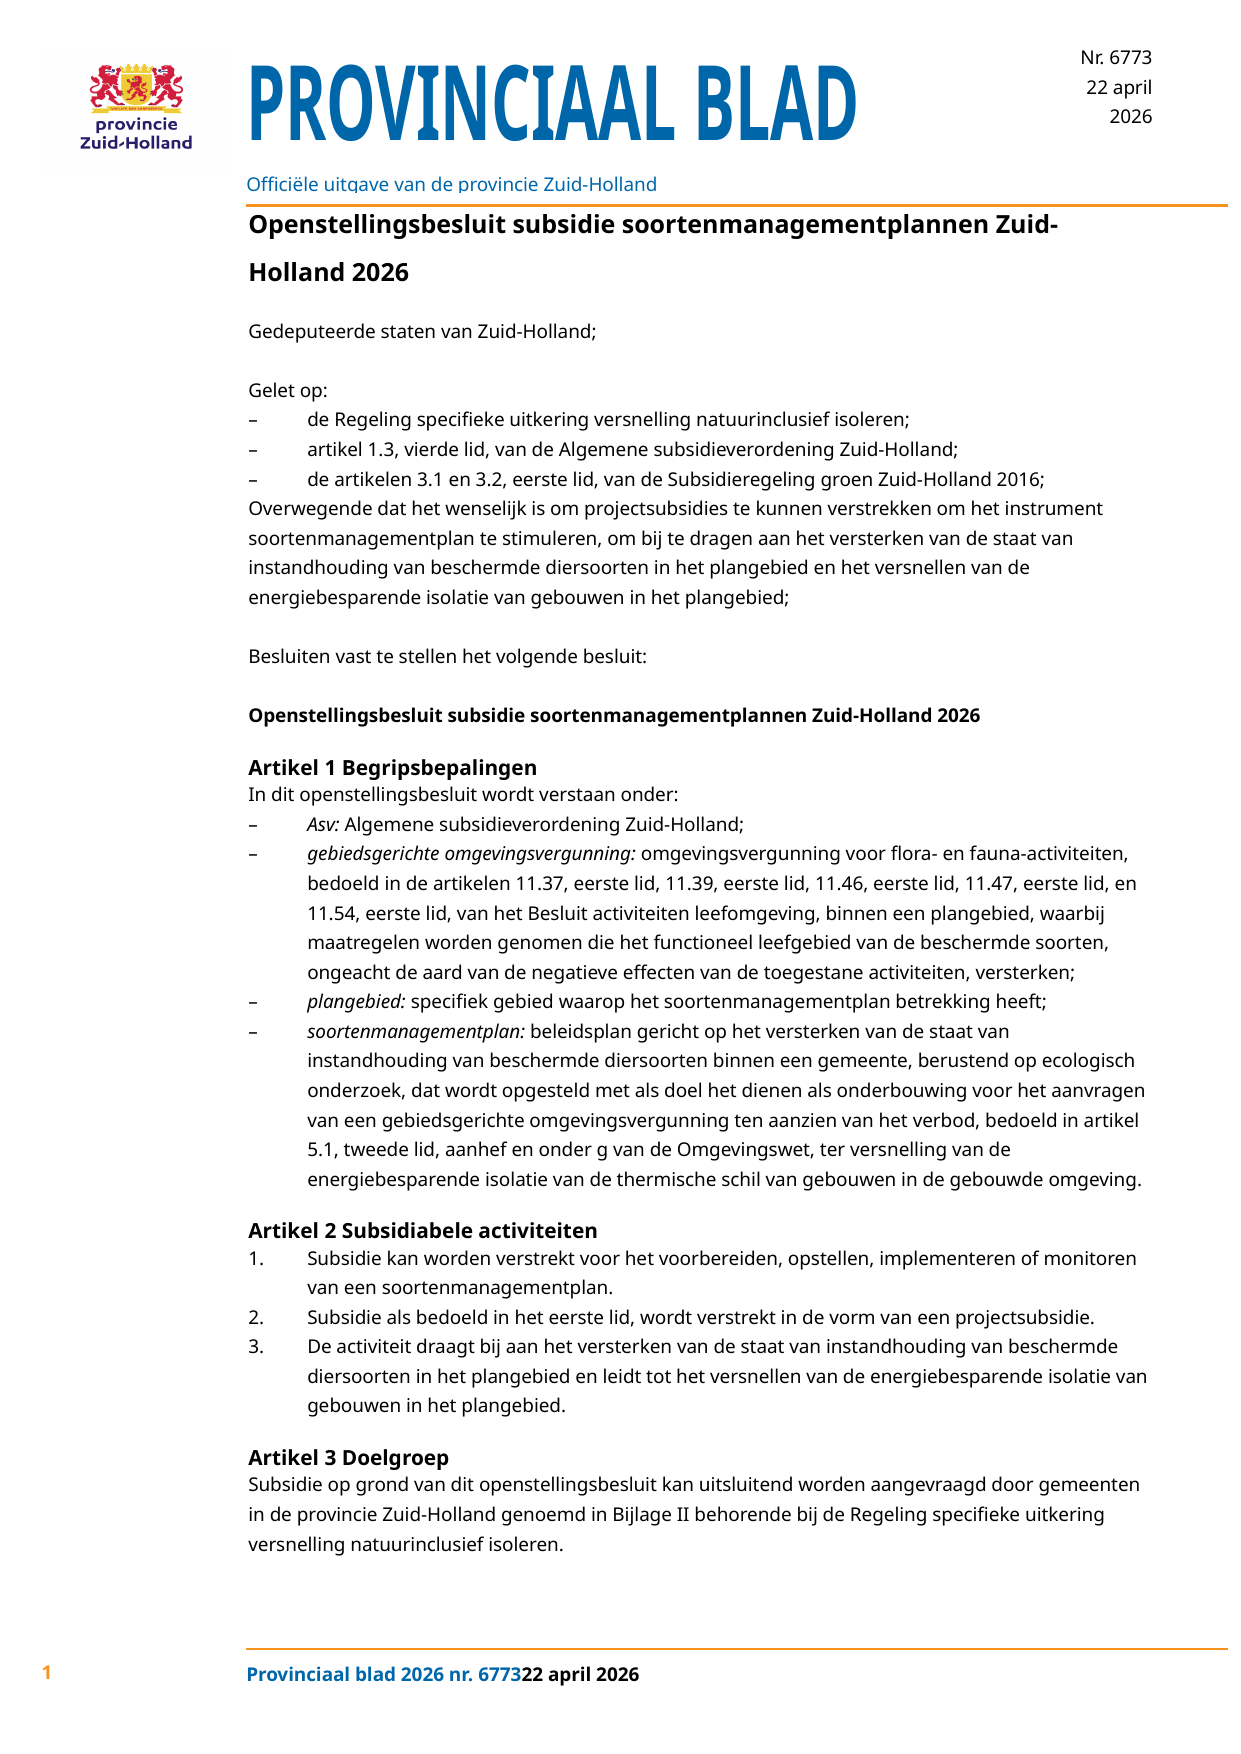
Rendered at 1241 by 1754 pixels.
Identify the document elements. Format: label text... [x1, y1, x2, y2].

text Subsidie op grond van dit openstellingsbesluit kan uitsluitend worden aangevraagd door gemeenten in de provincie Zuid-Holland genoemd in Bijlage II behorende bij de Regeling specifieke uitkering versnelling natuurinclusief isoleren. [248, 1472, 1152, 1556]
list Subsidie als bedoeld in het eerste lid, wordt verstrekt in de vorm van een projectsubsidie. [248, 1304, 1152, 1330]
list artikel 1.3, vierde lid, van de Algemene subsidieverordening Zuid-Holland; [248, 436, 1152, 462]
text Openstellingsbesluit subsidie soortenmanagementplannen Zuid-Holland 2026 [248, 702, 1152, 728]
text Openstellingsbesluit subsidie soortenmanagementplannen Zuid-Holland 2026 [248, 207, 1152, 288]
text Artikel 3 Doelgroep [248, 1443, 1152, 1472]
list Subsidie kan worden verstrekt voor het voorbereiden, opstellen, implementeren of monitoren van een soortenmanagementplan. [248, 1245, 1152, 1300]
text Overwegende dat het wenselijk is om projectsubsidies te kunnen verstrekken om het instrument soortenmanagementplan te stimuleren, om bij te dragen aan het versterken van de staat van instandhouding van beschermde diersoorten in het plangebied en het versnellen van de energiebesparende isolatie van gebouwen in het plangebied; [248, 495, 1152, 610]
text Gelet op: [248, 377, 1152, 403]
list soortenmanagementplan: beleidsplan gericht op het versterken van de staat van instandhouding van beschermde diersoorten binnen een gemeente, berustend op ecologisch onderzoek, dat wordt opgesteld met als doel het dienen als onderbouwing voor het aanvragen van een gebiedsgerichte omgevingsvergunning ten aanzien van het verbod, bedoeld in artikel 5.1, tweede lid, aanhef en onder g van de Omgevingswet, ter versnelling van de energiebesparende isolatie van de thermische schil van gebouwen in de gebouwde omgeving. [248, 1018, 1152, 1192]
list plangebied: specifiek gebied waarop het soortenmanagementplan betrekking heeft; [248, 988, 1152, 1014]
list Asv: Algemene subsidieverordening Zuid-Holland; [248, 811, 1152, 837]
text Artikel 1 Begripsbepalingen [248, 753, 1152, 781]
list gebiedsgerichte omgevingsvergunning: omgevingsvergunning voor flora- en fauna-activiteiten, bedoeld in de artikelen 11.37, eerste lid, 11.39, eerste lid, 11.46, eerste lid, 11.47, eerste lid, en 11.54, eerste lid, van het Besluit activiteiten leefomgeving, binnen een plangebied, waarbij maatregelen worden genomen die het functioneel leefgebied van de beschermde soorten, ongeacht de aard van de negatieve effecten van de toegestane activiteiten, versterken; [248, 841, 1152, 984]
list De activiteit draagt bij aan het versterken van de staat van instandhouding van beschermde diersoorten in het plangebied en leidt tot het versnellen van de energiebesparende isolatie van gebouwen in het plangebied. [248, 1333, 1152, 1418]
text Artikel 2 Subsidiabele activiteiten [248, 1216, 1152, 1245]
picture [41, 47, 231, 172]
text Gedeputeerde staten van Zuid-Holland; [248, 318, 1152, 344]
list de artikelen 3.1 en 3.2, eerste lid, van de Subsidieregeling groen Zuid-Holland 2016; [248, 466, 1152, 492]
text Besluiten vast te stellen het volgende besluit: [248, 643, 1152, 669]
list de Regeling specifieke uitkering versnelling natuurinclusief isoleren; [248, 407, 1152, 432]
text In dit openstellingsbesluit wordt verstaan onder: [248, 781, 1152, 807]
